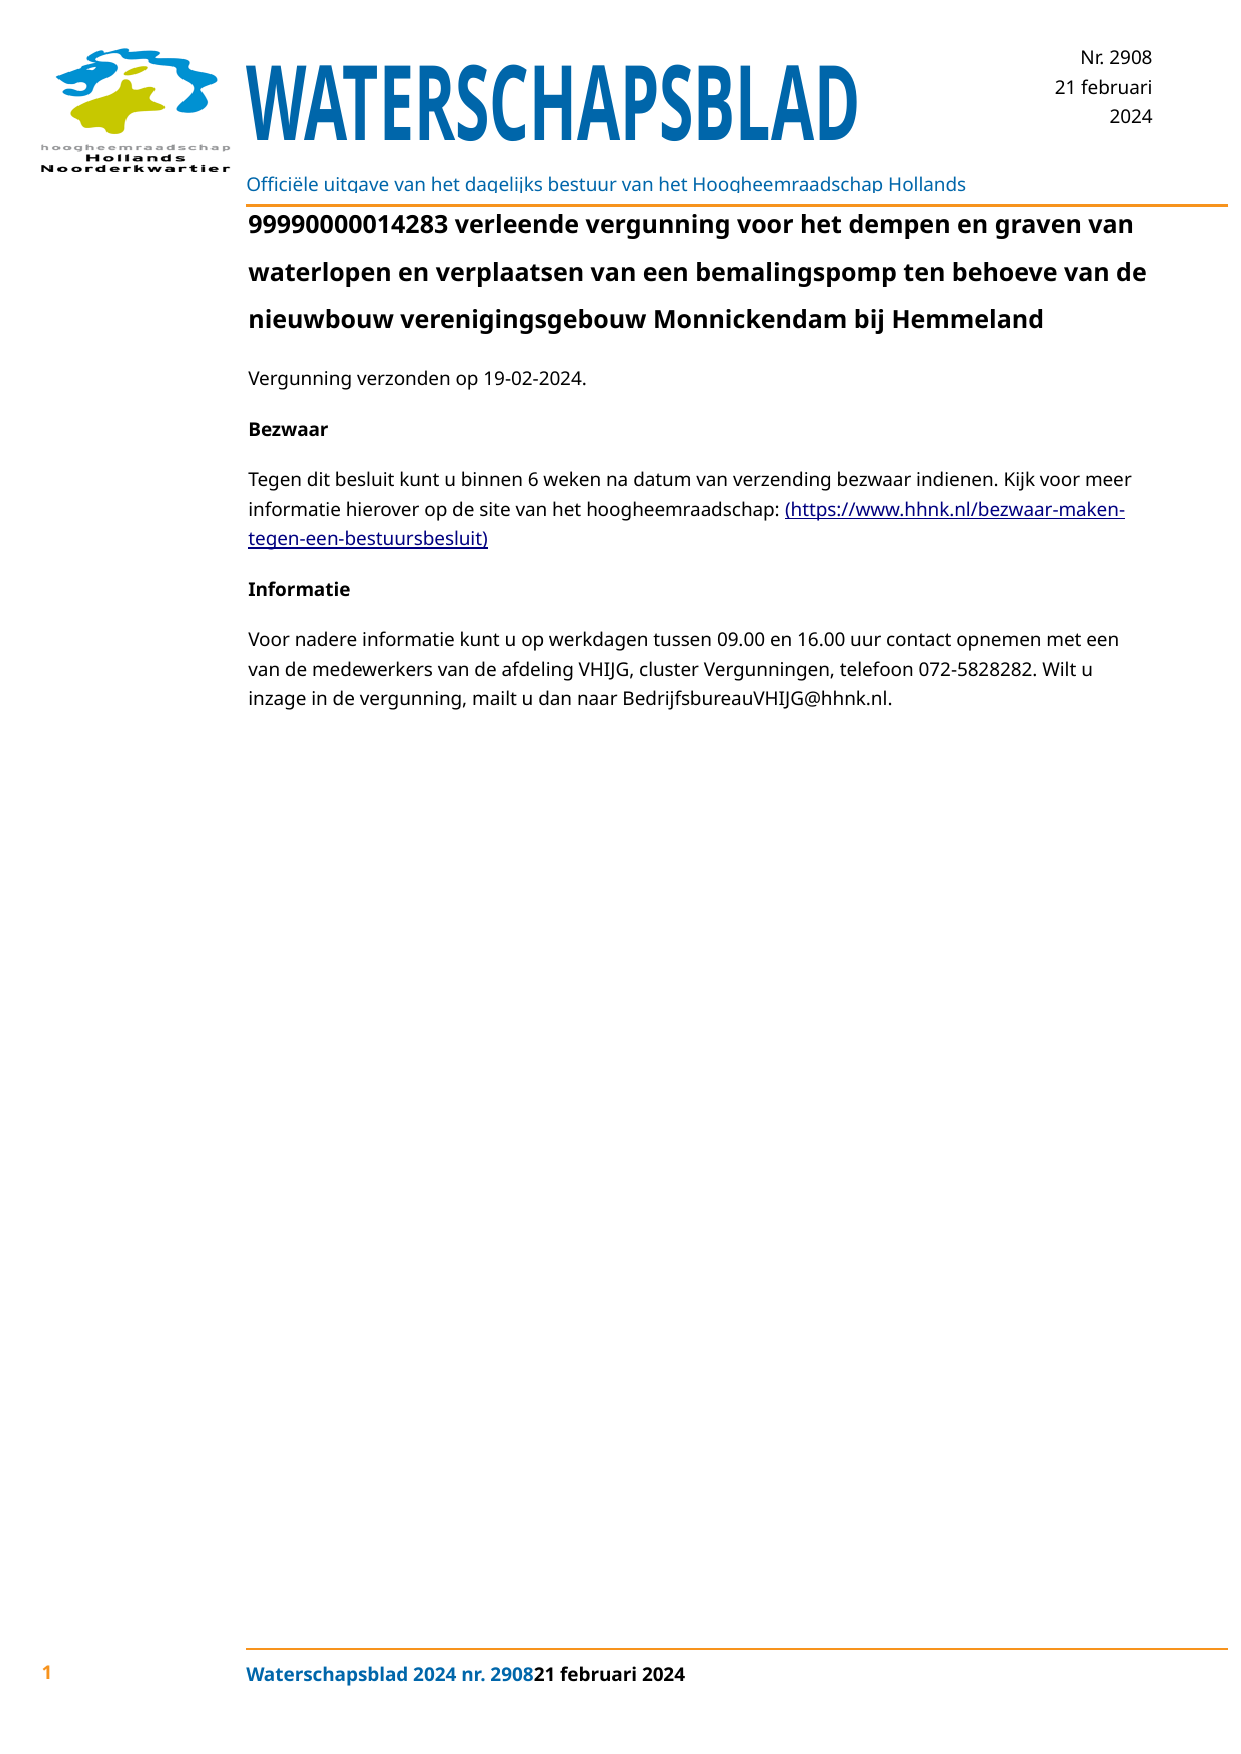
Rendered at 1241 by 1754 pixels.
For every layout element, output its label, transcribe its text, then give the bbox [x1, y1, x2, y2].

text Vergunning verzonden op 19-02-2024. [248, 366, 1152, 391]
text Tegen dit besluit kunt u binnen 6 weken na datum van verzending bezwaar indienen. Kijk voor meer informatie hierover op de site van het hoogheemraadschap: (https://www.hhnk.nl/bezwaar-maken-tegen-een-bestuursbesluit) [248, 466, 1152, 551]
picture [41, 47, 231, 172]
text 99990000014283 verleende vergunning voor het dempen en graven van waterlopen en verplaatsen van een bemalingspomp ten behoeve van de nieuwbouw verenigingsgebouw Monnickendam bij Hemmeland [248, 207, 1152, 336]
text Voor nadere informatie kunt u op werkdagen tussen 09.00 en 16.00 uur contact opnemen met een van de medewerkers van de afdeling VHIJG, cluster Vergunningen, telefoon 072-5828282. Wilt u inzage in de vergunning, mailt u dan naar BedrijfsbureauVHIJG@hhnk.nl. [248, 626, 1152, 711]
text Bezwaar [248, 416, 1152, 442]
text Informatie [248, 576, 1152, 602]
